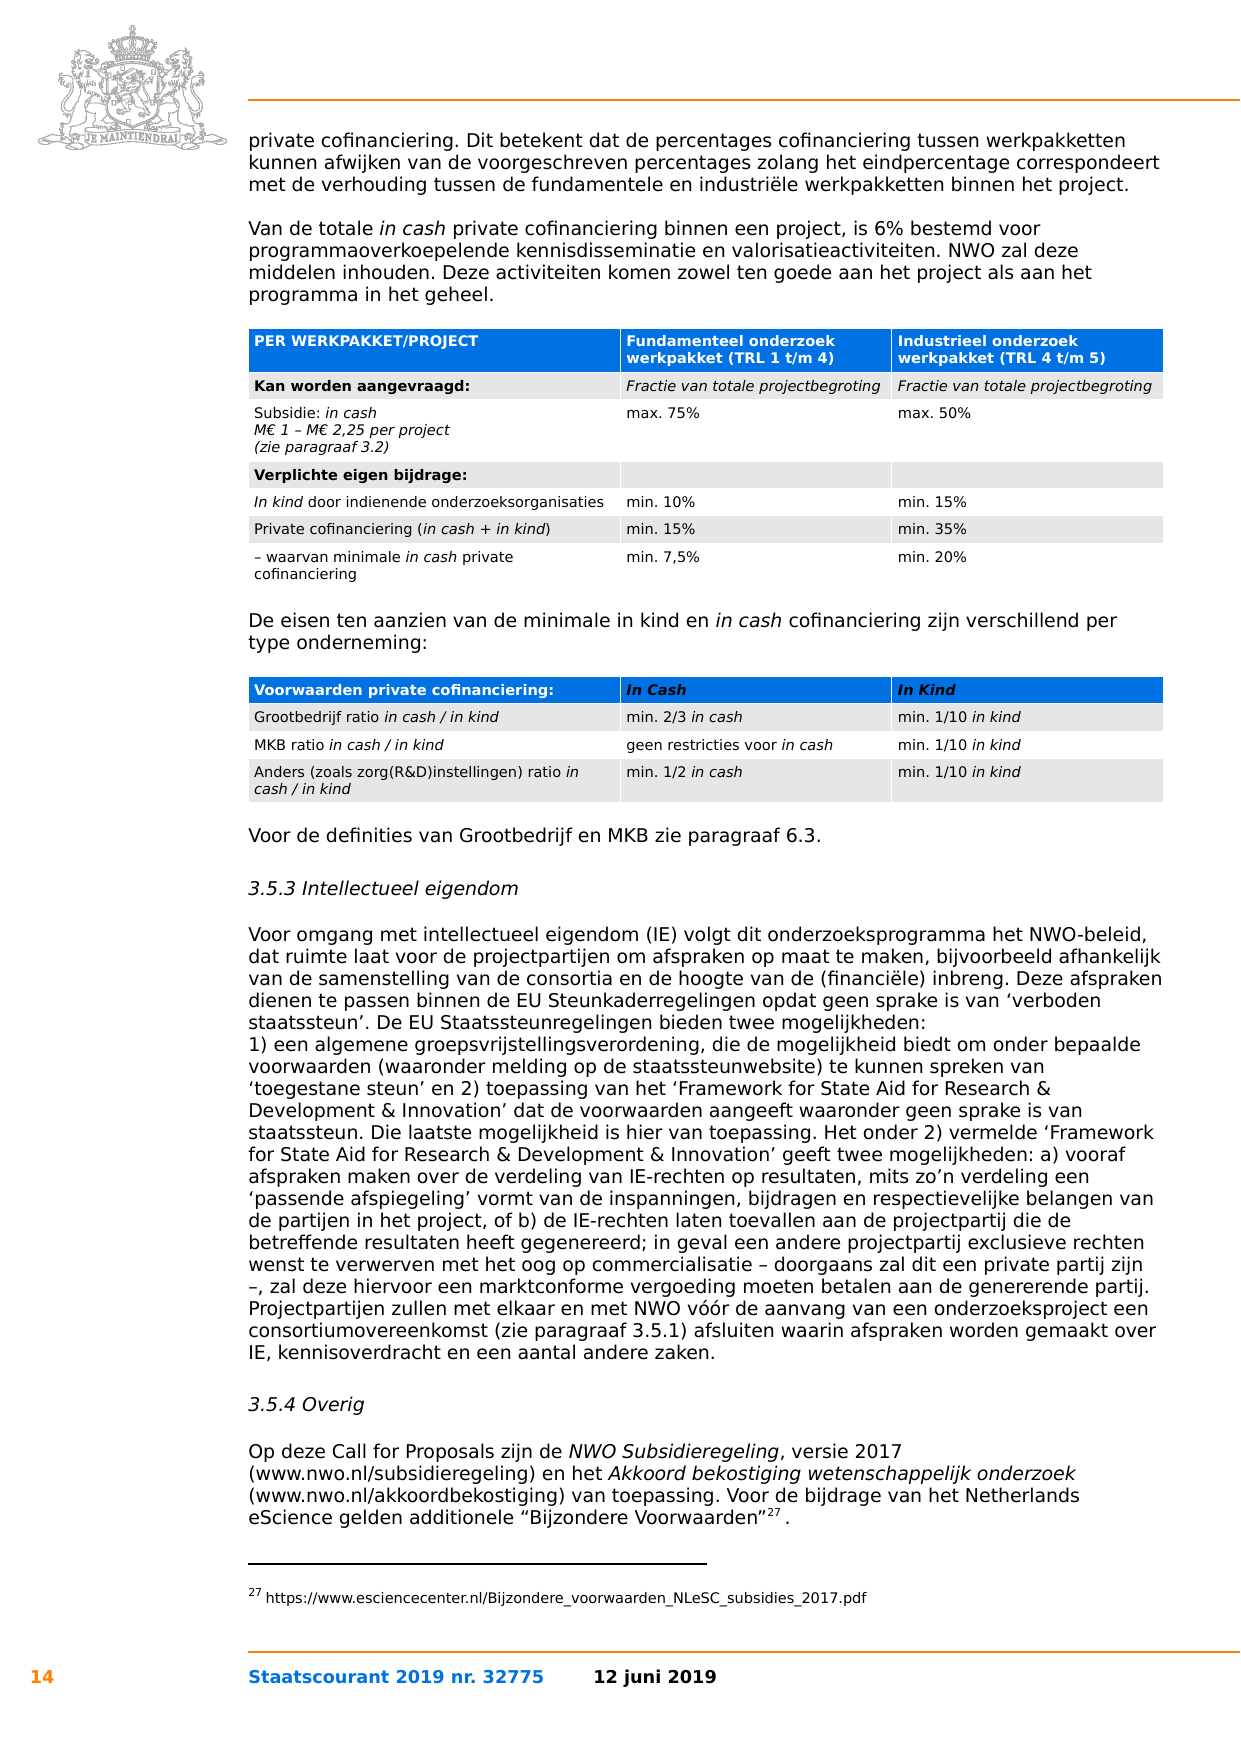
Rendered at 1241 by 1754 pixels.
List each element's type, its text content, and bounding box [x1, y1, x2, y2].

table_cell geen restricties voor in cash [621, 732, 891, 758]
subtitle 3.5.4 Overig [248, 1394, 1163, 1416]
table_cell Subsidie: in cash M€ 1 – M€ 2,25 per project (zie paragraaf 3.2) [249, 400, 620, 461]
table_header In Cash [621, 677, 891, 703]
table_cell min. 1/10 in kind [892, 704, 1163, 731]
text private cofinanciering. Dit betekent dat de percentages cofinanciering tussen werkpakketten kunnen afwijken van de voorgeschreven percentages zolang het eindpercentage correspondeert met de verhouding tussen de fundamentele en industriële werkpakketten binnen het project. [248, 130, 1163, 196]
table_header Voorwaarden private cofinanciering: [249, 677, 620, 703]
table_cell min. 15% [892, 489, 1163, 515]
text Op deze Call for Proposals zijn de NWO Subsidieregeling, versie 2017 (www.nwo.nl/subsidieregeling) en het Akkoord bekostiging wetenschappelijk onderzoek (www.nwo.nl/akkoordbekostiging) van toepassing. Voor de bijdrage van het Netherlands eScience gelden additionele “Bijzondere Voorwaarden”. [248, 1441, 1163, 1529]
table_header In Kind [892, 677, 1163, 703]
table_cell In kind door indienende onderzoeksorganisaties [249, 489, 620, 515]
table_cell Fractie van totale projectbegroting [892, 373, 1163, 399]
table_cell Verplichte eigen bijdrage: [249, 462, 620, 488]
table_cell Private cofinanciering (in cash + in kind) [249, 516, 620, 543]
table_header Fundamenteel onderzoek werkpakket (TRL 1 t/m 4) [621, 329, 891, 372]
table_cell min. 2/3 in cash [621, 704, 891, 731]
picture [38, 25, 227, 150]
table_cell Anders (zoals zorg(R&D)instellingen) ratio in cash / in kind [249, 759, 620, 802]
subtitle 3.5.3 Intellectueel eigendom [248, 877, 1163, 899]
table_header Industrieel onderzoek werkpakket (TRL 4 t/m 5) [892, 329, 1163, 372]
text 1) een algemene groepsvrijstellingsverordening, die de mogelijkheid biedt om onder bepaalde voorwaarden (waaronder melding op de staatssteunwebsite) te kunnen spreken van ‘toegestane steun’ en 2) toepassing van het ‘Framework for State Aid for Research & Development & Innovation’ dat de voorwaarden aangeeft waaronder geen sprake is van staatssteun. Die laatste mogelijkheid is hier van toepassing. Het onder 2) vermelde ‘Framework for State Aid for Research & Development & Innovation’ geeft twee mogelijkheden: a) vooraf afspraken maken over de verdeling van IE-rechten op resultaten, mits zo’n verdeling een ‘passende afspiegeling’ vormt van de inspanningen, bijdragen en respectievelijke belangen van de partijen in het project, of b) de IE-rechten laten toevallen aan de projectpartij die de betreffende resultaten heeft gegenereerd; in geval een andere projectpartij exclusieve rechten wenst te verwerven met het oog op commercialisatie – doorgaans zal dit een private partij zijn –, zal deze hiervoor een marktconforme vergoeding moeten betalen aan de genererende partij. Projectpartijen zullen met elkaar en met NWO vóór de aanvang van een onderzoeksproject een consortiumovereenkomst (zie paragraaf 3.5.1) afsluiten waarin afspraken worden gemaakt over IE, kennisoverdracht en een aantal andere zaken. [248, 1034, 1163, 1364]
table_cell min. 35% [892, 516, 1163, 543]
table_cell Grootbedrijf ratio in cash / in kind [249, 704, 620, 731]
table_header PER WERKPAKKET/PROJECT [249, 329, 620, 372]
table_cell Kan worden aangevraagd: [249, 373, 620, 399]
table_cell MKB ratio in cash / in kind [249, 732, 620, 758]
table_cell min. 1/2 in cash [621, 759, 891, 802]
text https://www.esciencecenter.nl/Bijzondere_voorwaarden_NLeSC_subsidies_2017.pdf [248, 1586, 1163, 1608]
text Van de totale in cash private cofinanciering binnen een project, is 6% bestemd voor programmaoverkoepelende kennisdisseminatie en valorisatieactiviteiten. NWO zal deze middelen inhouden. Deze activiteiten komen zowel ten goede aan het project als aan het programma in het geheel. [248, 218, 1163, 306]
table_cell Fractie van totale projectbegroting [621, 373, 891, 399]
table_cell min. 10% [621, 489, 891, 515]
table_cell min. 1/10 in kind [892, 732, 1163, 758]
table_cell max. 50% [892, 400, 1163, 461]
table_cell max. 75% [621, 400, 891, 461]
table_cell [892, 462, 1163, 488]
table_cell min. 1/10 in kind [892, 759, 1163, 802]
table_cell – waarvan minimale in cash private cofinanciering [249, 544, 620, 587]
table_cell min. 20% [892, 544, 1163, 587]
table_cell min. 15% [621, 516, 891, 543]
table_cell [621, 462, 891, 488]
text Voor de definities van Grootbedrijf en MKB zie paragraaf 6.3. [248, 825, 1163, 847]
table_cell min. 7,5% [621, 544, 891, 587]
text Voor omgang met intellectueel eigendom (IE) volgt dit onderzoeksprogramma het NWO-beleid, dat ruimte laat voor de projectpartijen om afspraken op maat te maken, bijvoorbeeld afhankelijk van de samenstelling van de consortia en de hoogte van de (financiële) inbreng. Deze afspraken dienen te passen binnen de EU Steunkaderregelingen opdat geen sprake is van ‘verboden staatssteun’. De EU Staatssteunregelingen bieden twee mogelijkheden: [248, 924, 1163, 1034]
text De eisen ten aanzien van de minimale in kind en in cash cofinanciering zijn verschillend per type onderneming: [248, 610, 1163, 654]
